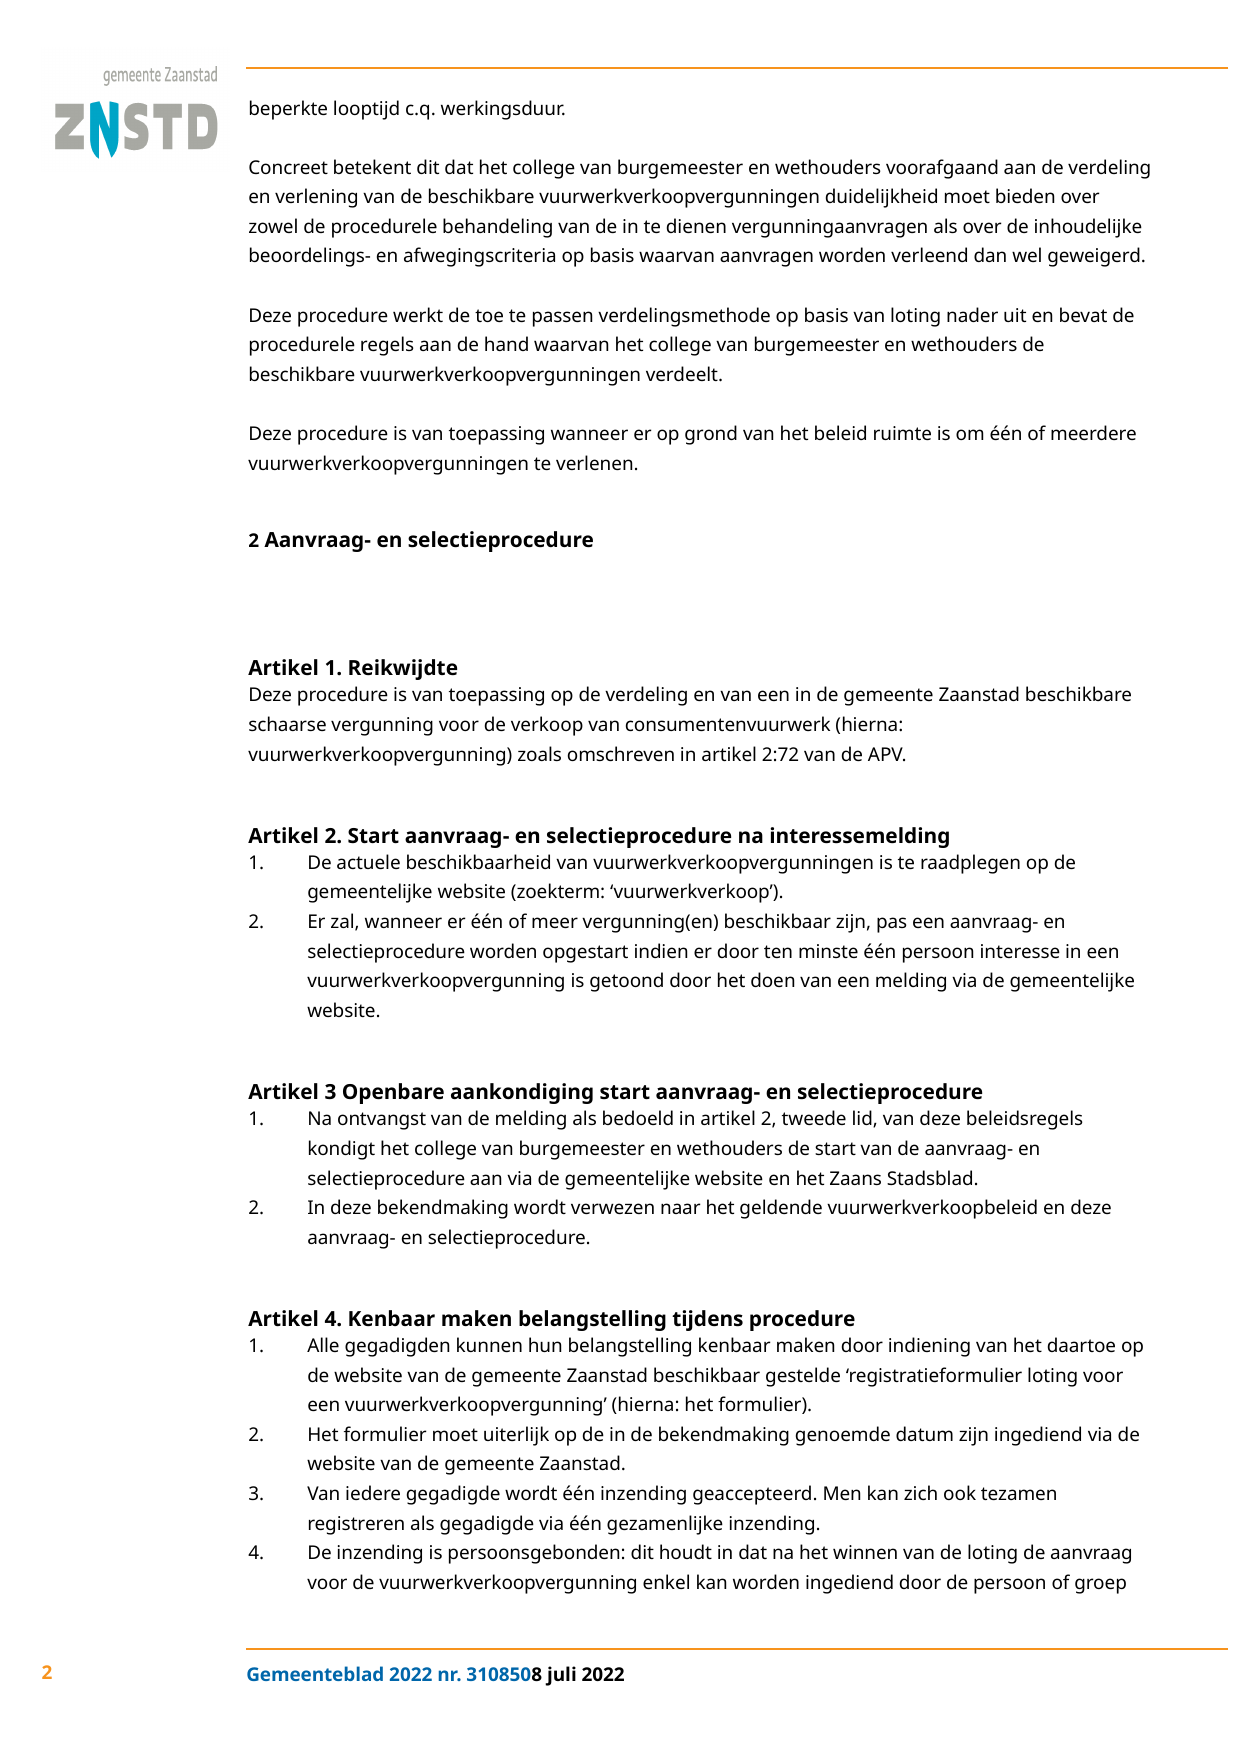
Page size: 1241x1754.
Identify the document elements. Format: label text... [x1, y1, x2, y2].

text beperkte looptijd c.q. werkingsduur. [248, 95, 1152, 121]
text Artikel 2. Start aanvraag- en selectieprocedure na interessemelding [248, 821, 1152, 849]
list Alle gegadigden kunnen hun belangstelling kenbaar maken door indiening van het daartoe op de website van de gemeente Zaanstad beschikbaar gestelde ‘registratieformulier loting voor een vuurwerkverkoopvergunning’ (hierna: het formulier). [248, 1332, 1152, 1417]
list Er zal, wanneer er één of meer vergunning(en) beschikbaar zijn, pas een aanvraag- en selectieprocedure worden opgestart indien er door ten minste één persoon interesse in een vuurwerkverkoopvergunning is getoond door het doen van een melding via de gemeentelijke website. [248, 908, 1152, 1023]
list Na ontvangst van de melding als bedoeld in artikel 2, tweede lid, van deze beleidsregels kondigt het college van burgemeester en wethouders de start van de aanvraag- en selectieprocedure aan via de gemeentelijke website en het Zaans Stadsblad. [248, 1106, 1152, 1190]
picture [41, 47, 231, 172]
text Deze procedure is van toepassing wanneer er op grond van het beleid ruimte is om één of meerdere vuurwerkverkoopvergunningen te verlenen. [248, 420, 1152, 476]
text Artikel 3 Openbare aankondiging start aanvraag- en selectieprocedure [248, 1077, 1152, 1106]
list De actuele beschikbaarheid van vuurwerkverkoopvergunningen is te raadplegen op de gemeentelijke website (zoekterm: ‘vuurwerkverkoop’). [248, 849, 1152, 904]
text Artikel 1. Reikwijdte [248, 653, 1152, 682]
text Deze procedure werkt de toe te passen verdelingsmethode op basis van loting nader uit en bevat de procedurele regels aan de hand waarvan het college van burgemeester en wethouders de beschikbare vuurwerkverkoopvergunningen verdeelt. [248, 302, 1152, 387]
text Concreet betekent dit dat het college van burgemeester en wethouders voorafgaand aan de verdeling en verlening van de beschikbare vuurwerkverkoopvergunningen duidelijkheid moet bieden over zowel de procedurele behandeling van de in te dienen vergunningaanvragen als over de inhoudelijke beoordelings- en afwegingscriteria op basis waarvan aanvragen worden verleend dan wel geweigerd. [248, 154, 1152, 268]
list Van iedere gegadigde wordt één inzending geaccepteerd. Men kan zich ook tezamen registreren als gegadigde via één gezamenlijke inzending. [248, 1480, 1152, 1536]
text 2 Aanvraag- en selectieprocedure [248, 525, 1152, 553]
list De inzending is persoonsgebonden: dit houdt in dat na het winnen van de loting de aanvraag voor de vuurwerkverkoopvergunning enkel kan worden ingediend door de persoon of groep [248, 1539, 1152, 1595]
text Deze procedure is van toepassing op de verdeling en van een in de gemeente Zaanstad beschikbare schaarse vergunning voor de verkoop van consumentenvuurwerk (hierna: vuurwerkverkoopvergunning) zoals omschreven in artikel 2:72 van de APV. [248, 682, 1152, 766]
text Artikel 4. Kenbaar maken belangstelling tijdens procedure [248, 1304, 1152, 1332]
list Het formulier moet uiterlijk op de in de bekendmaking genoemde datum zijn ingediend via de website van de gemeente Zaanstad. [248, 1421, 1152, 1476]
list In deze bekendmaking wordt verwezen naar het geldende vuurwerkverkoopbeleid en deze aanvraag- en selectieprocedure. [248, 1194, 1152, 1249]
